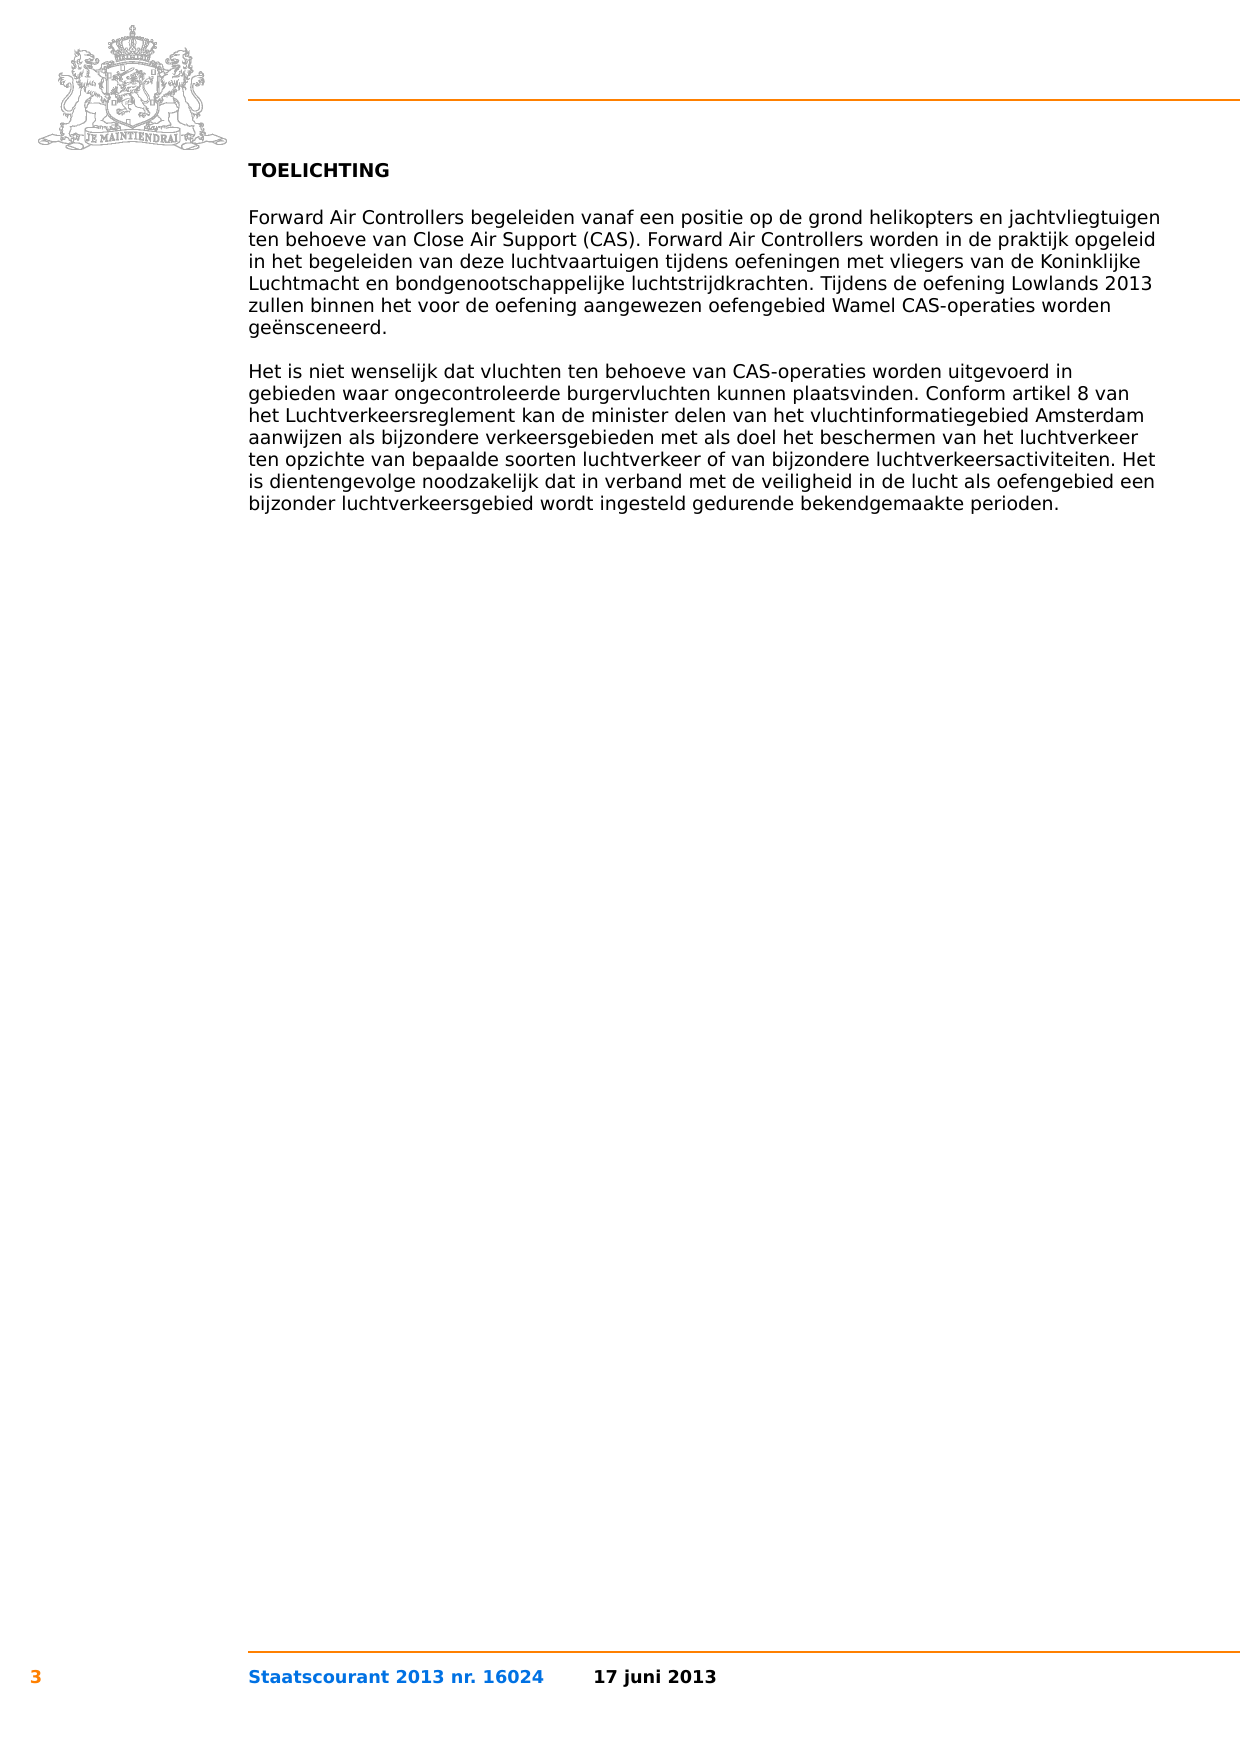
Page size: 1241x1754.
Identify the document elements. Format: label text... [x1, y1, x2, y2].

picture [38, 25, 227, 150]
text Forward Air Controllers begeleiden vanaf een positie op de grond helikopters en jachtvliegtuigen ten behoeve van Close Air Support (CAS). Forward Air Controllers worden in de praktijk opgeleid in het begeleiden van deze luchtvaartuigen tijdens oefeningen met vliegers van de Koninklijke Luchtmacht en bondgenootschappelijke luchtstrijdkrachten. Tijdens de oefening Lowlands 2013 zullen binnen het voor de oefening aangewezen oefengebied Wamel CAS-operaties worden geënsceneerd. [248, 207, 1163, 339]
text Het is niet wenselijk dat vluchten ten behoeve van CAS-operaties worden uitgevoerd in gebieden waar ongecontroleerde burgervluchten kunnen plaatsvinden. Conform artikel 8 van het Luchtverkeersreglement kan de minister delen van het vluchtinformatiegebied Amsterdam aanwijzen als bijzondere verkeersgebieden met als doel het beschermen van het luchtverkeer ten opzichte van bepaalde soorten luchtverkeer of van bijzondere luchtverkeersactiviteiten. Het is dientengevolge noodzakelijk dat in verband met de veiligheid in de lucht als oefengebied een bijzonder luchtverkeersgebied wordt ingesteld gedurende bekendgemaakte perioden. [248, 361, 1163, 514]
subtitle TOELICHTING [248, 160, 1163, 182]
